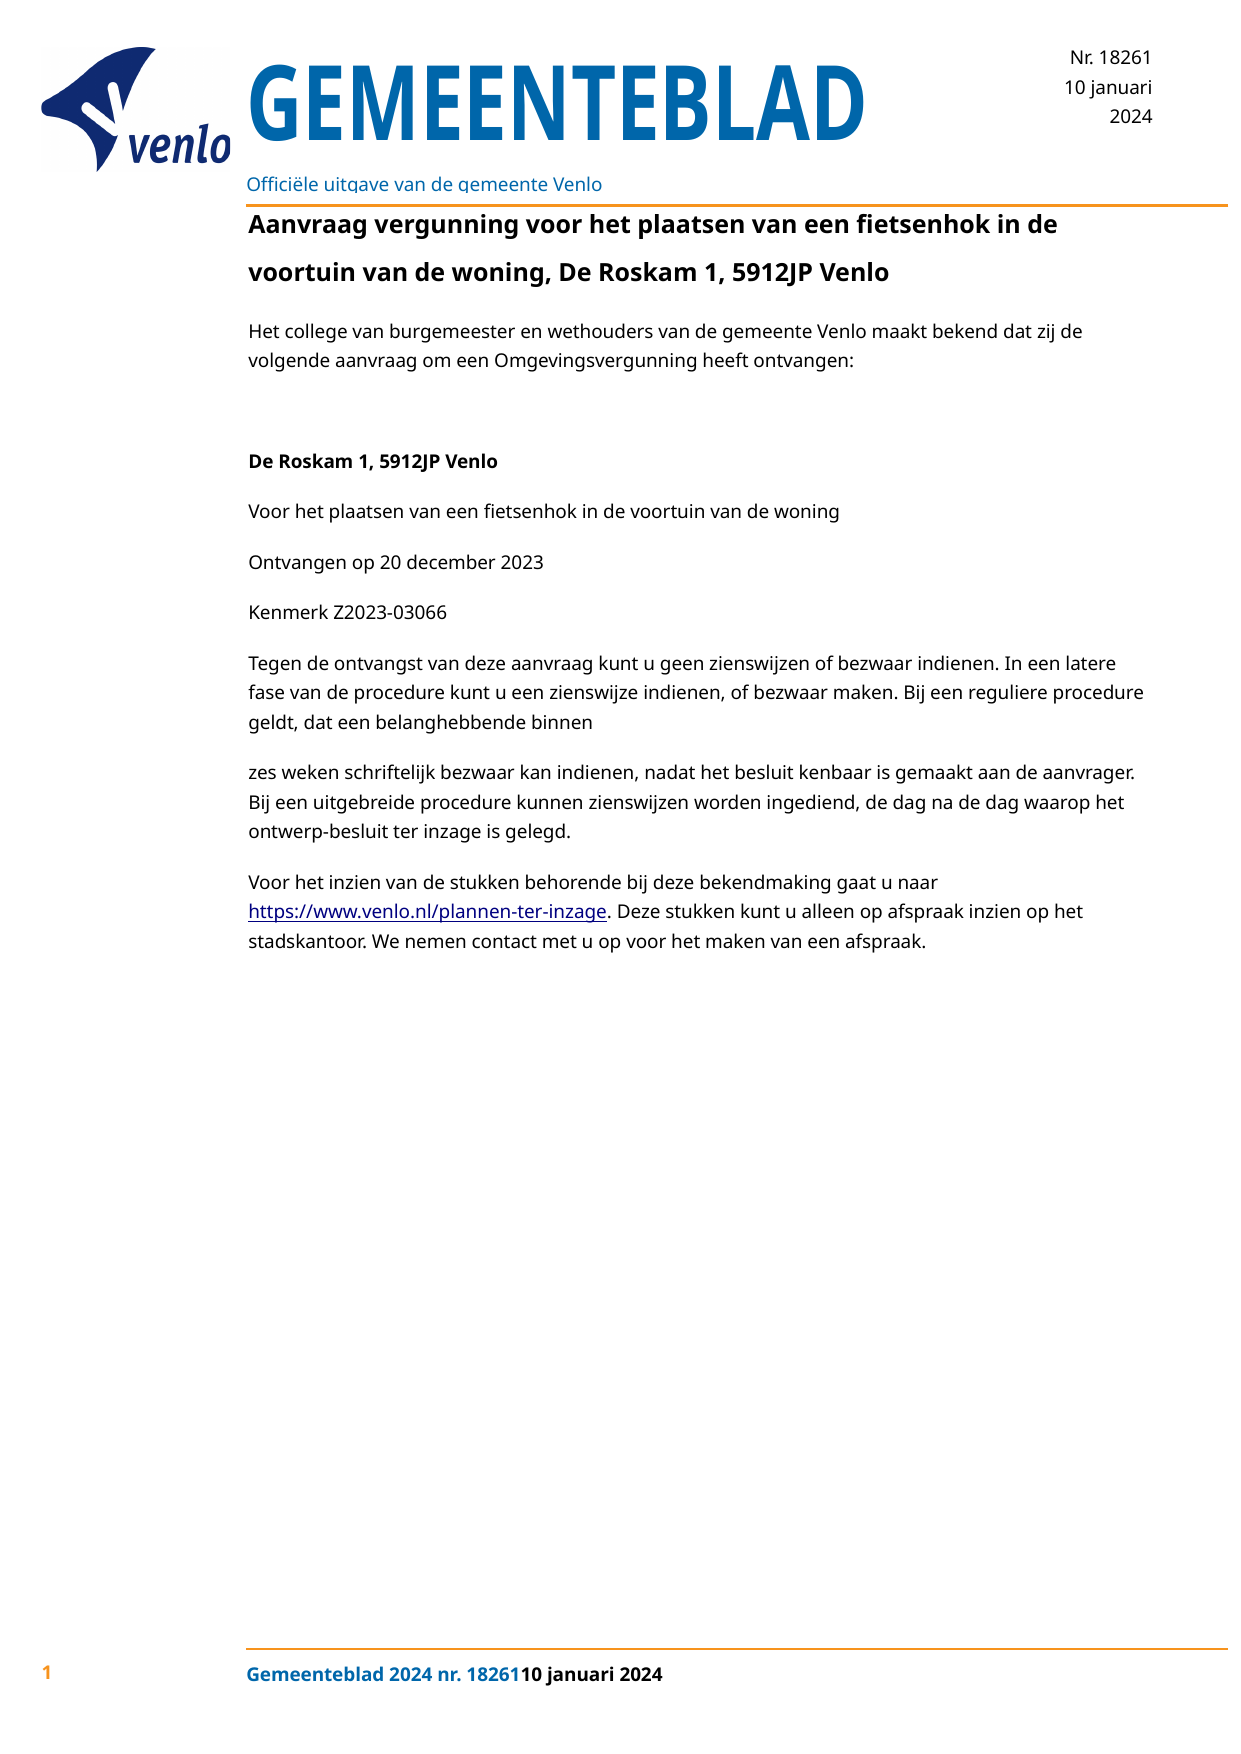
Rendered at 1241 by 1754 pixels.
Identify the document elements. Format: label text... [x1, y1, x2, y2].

text zes weken schriftelijk bezwaar kan indienen, nadat het besluit kenbaar is gemaakt aan de aanvrager. Bij een uitgebreide procedure kunnen zienswijzen worden ingediend, de dag na de dag waarop het ontwerp-besluit ter inzage is gelegd. [248, 759, 1152, 844]
text Het college van burgemeester en wethouders van de gemeente Venlo maakt bekend dat zij de volgende aanvraag om een Omgevingsvergunning heeft ontvangen: [248, 318, 1152, 373]
text Ontvangen op 20 december 2023 [248, 549, 1152, 575]
text Voor het inzien van de stukken behorende bij deze bekendmaking gaat u naar https://www.venlo.nl/plannen-ter-inzage. Deze stukken kunt u alleen op afspraak inzien op het stadskantoor. We nemen contact met u op voor het maken van een afspraak. [248, 869, 1152, 954]
text Kenmerk Z2023-03066 [248, 599, 1152, 625]
text Tegen de ontvangst van deze aanvraag kunt u geen zienswijzen of bezwaar indienen. In een latere fase van de procedure kunt u een zienswijze indienen, of bezwaar maken. Bij een reguliere procedure geldt, dat een belanghebbende binnen [248, 650, 1152, 735]
text De Roskam 1, 5912JP Venlo [248, 448, 1152, 474]
text Aanvraag vergunning voor het plaatsen van een fietsenhok in de voortuin van de woning, De Roskam 1, 5912JP Venlo [248, 207, 1152, 288]
picture [41, 47, 231, 172]
text Voor het plaatsen van een fietsenhok in de voortuin van de woning [248, 499, 1152, 524]
